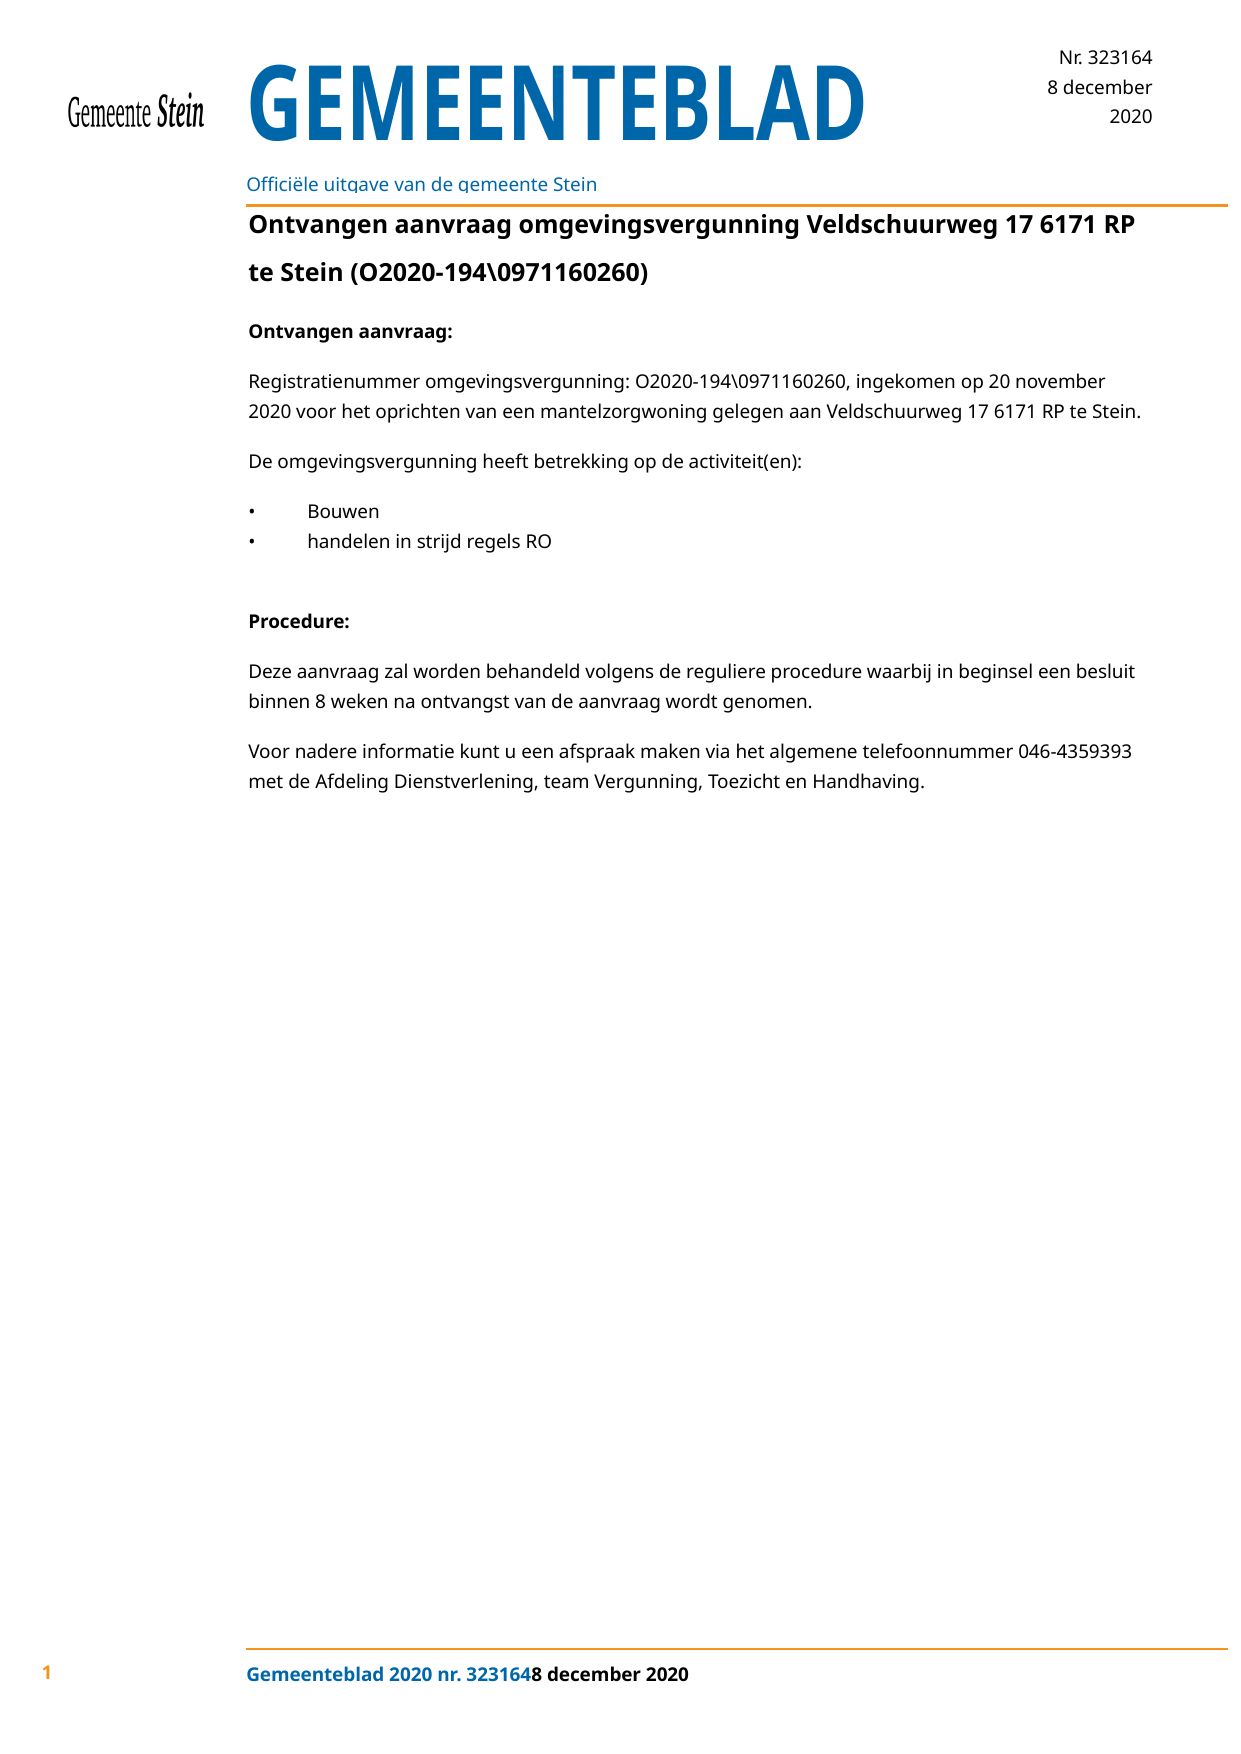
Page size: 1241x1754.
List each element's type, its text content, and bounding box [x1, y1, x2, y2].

text Procedure: [248, 608, 1152, 634]
text Voor nadere informatie kunt u een afspraak maken via het algemene telefoonnummer 046-4359393 met de Afdeling Dienstverlening, team Vergunning, Toezicht en Handhaving. [248, 739, 1152, 794]
text Deze aanvraag zal worden behandeld volgens de reguliere procedure waarbij in beginsel een besluit binnen 8 weken na ontvangst van de aanvraag wordt genomen. [248, 659, 1152, 714]
text Ontvangen aanvraag: [248, 318, 1152, 344]
text Registratienummer omgevingsvergunning: O2020-194\0971160260, ingekomen op 20 november 2020 voor het oprichten van een mantelzorgwoning gelegen aan Veldschuurweg 17 6171 RP te Stein. [248, 368, 1152, 424]
list handelen in strijd regels RO [248, 528, 1152, 554]
text De omgevingsvergunning heeft betrekking op de activiteit(en): [248, 448, 1152, 474]
text Ontvangen aanvraag omgevingsvergunning Veldschuurweg 17 6171 RP te Stein (O2020-194\0971160260) [248, 207, 1152, 288]
picture [41, 47, 231, 172]
list Bouwen [248, 499, 1152, 524]
